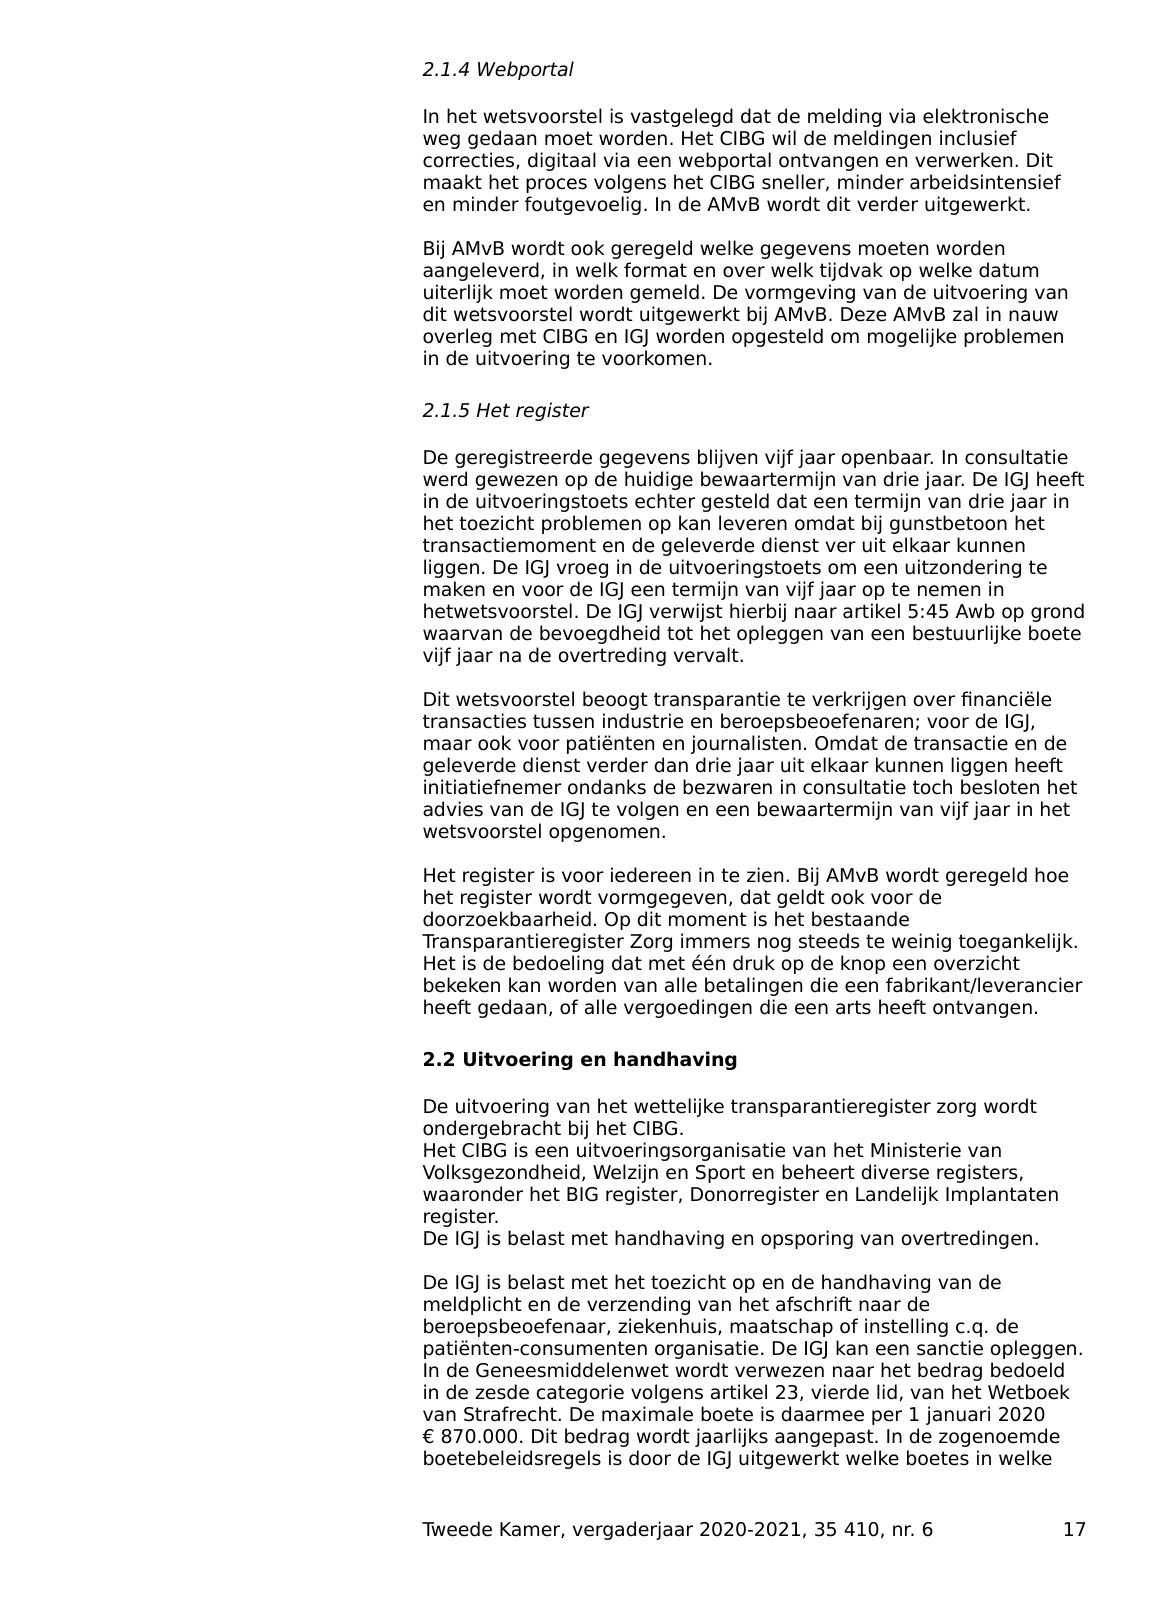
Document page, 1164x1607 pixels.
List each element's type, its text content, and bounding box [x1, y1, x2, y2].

text De IGJ is belast met het toezicht op en de handhaving van de meldplicht en de verzending van het afschrift naar de beroepsbeoefenaar, ziekenhuis, maatschap of instelling c.q. de patiënten-consumenten organisatie. De IGJ kan een sanctie opleggen. In de Geneesmiddelenwet wordt verwezen naar het bedrag bedoeld in de zesde categorie volgens artikel 23, vierde lid, van het Wetboek van Strafrecht. De maximale boete is daarmee per 1 januari 2020 € 870.000. Dit bedrag wordt jaarlijks aangepast. In de zogenoemde boetebeleidsregels is door de IGJ uitgewerkt welke boetes in welke [422, 1272, 1087, 1470]
text De geregistreerde gegevens blijven vijf jaar openbaar. In consultatie werd gewezen op de huidige bewaartermijn van drie jaar. De IGJ heeft in de uitvoeringstoets echter gesteld dat een termijn van drie jaar in het toezicht problemen op kan leveren omdat bij gunstbetoon het transactiemoment en de geleverde dienst ver uit elkaar kunnen liggen. De IGJ vroeg in de uitvoeringstoets om een uitzondering te maken en voor de IGJ een termijn van vijf jaar op te nemen in hetwetsvoorstel. De IGJ verwijst hierbij naar artikel 5:45 Awb op grond waarvan de bevoegdheid tot het opleggen van een bestuurlijke boete vijf jaar na de overtreding vervalt. [422, 447, 1087, 667]
subtitle 2.2 Uitvoering en handhaving [422, 1049, 1087, 1071]
text De uitvoering van het wettelijke transparantieregister zorg wordt ondergebracht bij het CIBG. [422, 1096, 1087, 1140]
text In het wetsvoorstel is vastgelegd dat de melding via elektronische weg gedaan moet worden. Het CIBG wil de meldingen inclusief correcties, digitaal via een webportal ontvangen en verwerken. Dit maakt het proces volgens het CIBG sneller, minder arbeidsintensief en minder foutgevoelig. In de AMvB wordt dit verder uitgewerkt. [422, 106, 1087, 216]
text De IGJ is belast met handhaving en opsporing van overtredingen. [422, 1228, 1087, 1250]
text Het register is voor iedereen in te zien. Bij AMvB wordt geregeld hoe het register wordt vormgegeven, dat geldt ook voor de doorzoekbaarheid. Op dit moment is het bestaande Transparantieregister Zorg immers nog steeds te weinig toegankelijk. Het is de bedoeling dat met één druk op de knop een overzicht bekeken kan worden van alle betalingen die een fabrikant/leverancier heeft gedaan, of alle vergoedingen die een arts heeft ontvangen. [422, 865, 1087, 1019]
text Het CIBG is een uitvoeringsorganisatie van het Ministerie van Volksgezondheid, Welzijn en Sport en beheert diverse registers, waaronder het BIG register, Donorregister en Landelijk Implantaten register. [422, 1140, 1087, 1228]
subtitle 2.1.4 Webportal [422, 59, 1087, 81]
text Dit wetsvoorstel beoogt transparantie te verkrijgen over financiële transacties tussen industrie en beroepsbeoefenaren; voor de IGJ, maar ook voor patiënten en journalisten. Omdat de transactie en de geleverde dienst verder dan drie jaar uit elkaar kunnen liggen heeft initiatiefnemer ondanks de bezwaren in consultatie toch besloten het advies van de IGJ te volgen en een bewaartermijn van vijf jaar in het wetsvoorstel opgenomen. [422, 689, 1087, 843]
text Bij AMvB wordt ook geregeld welke gegevens moeten worden aangeleverd, in welk format en over welk tijdvak op welke datum uiterlijk moet worden gemeld. De vormgeving van de uitvoering van dit wetsvoorstel wordt uitgewerkt bij AMvB. Deze AMvB zal in nauw overleg met CIBG en IGJ worden opgesteld om mogelijke problemen in de uitvoering te voorkomen. [422, 238, 1087, 370]
subtitle 2.1.5 Het register [422, 400, 1087, 422]
